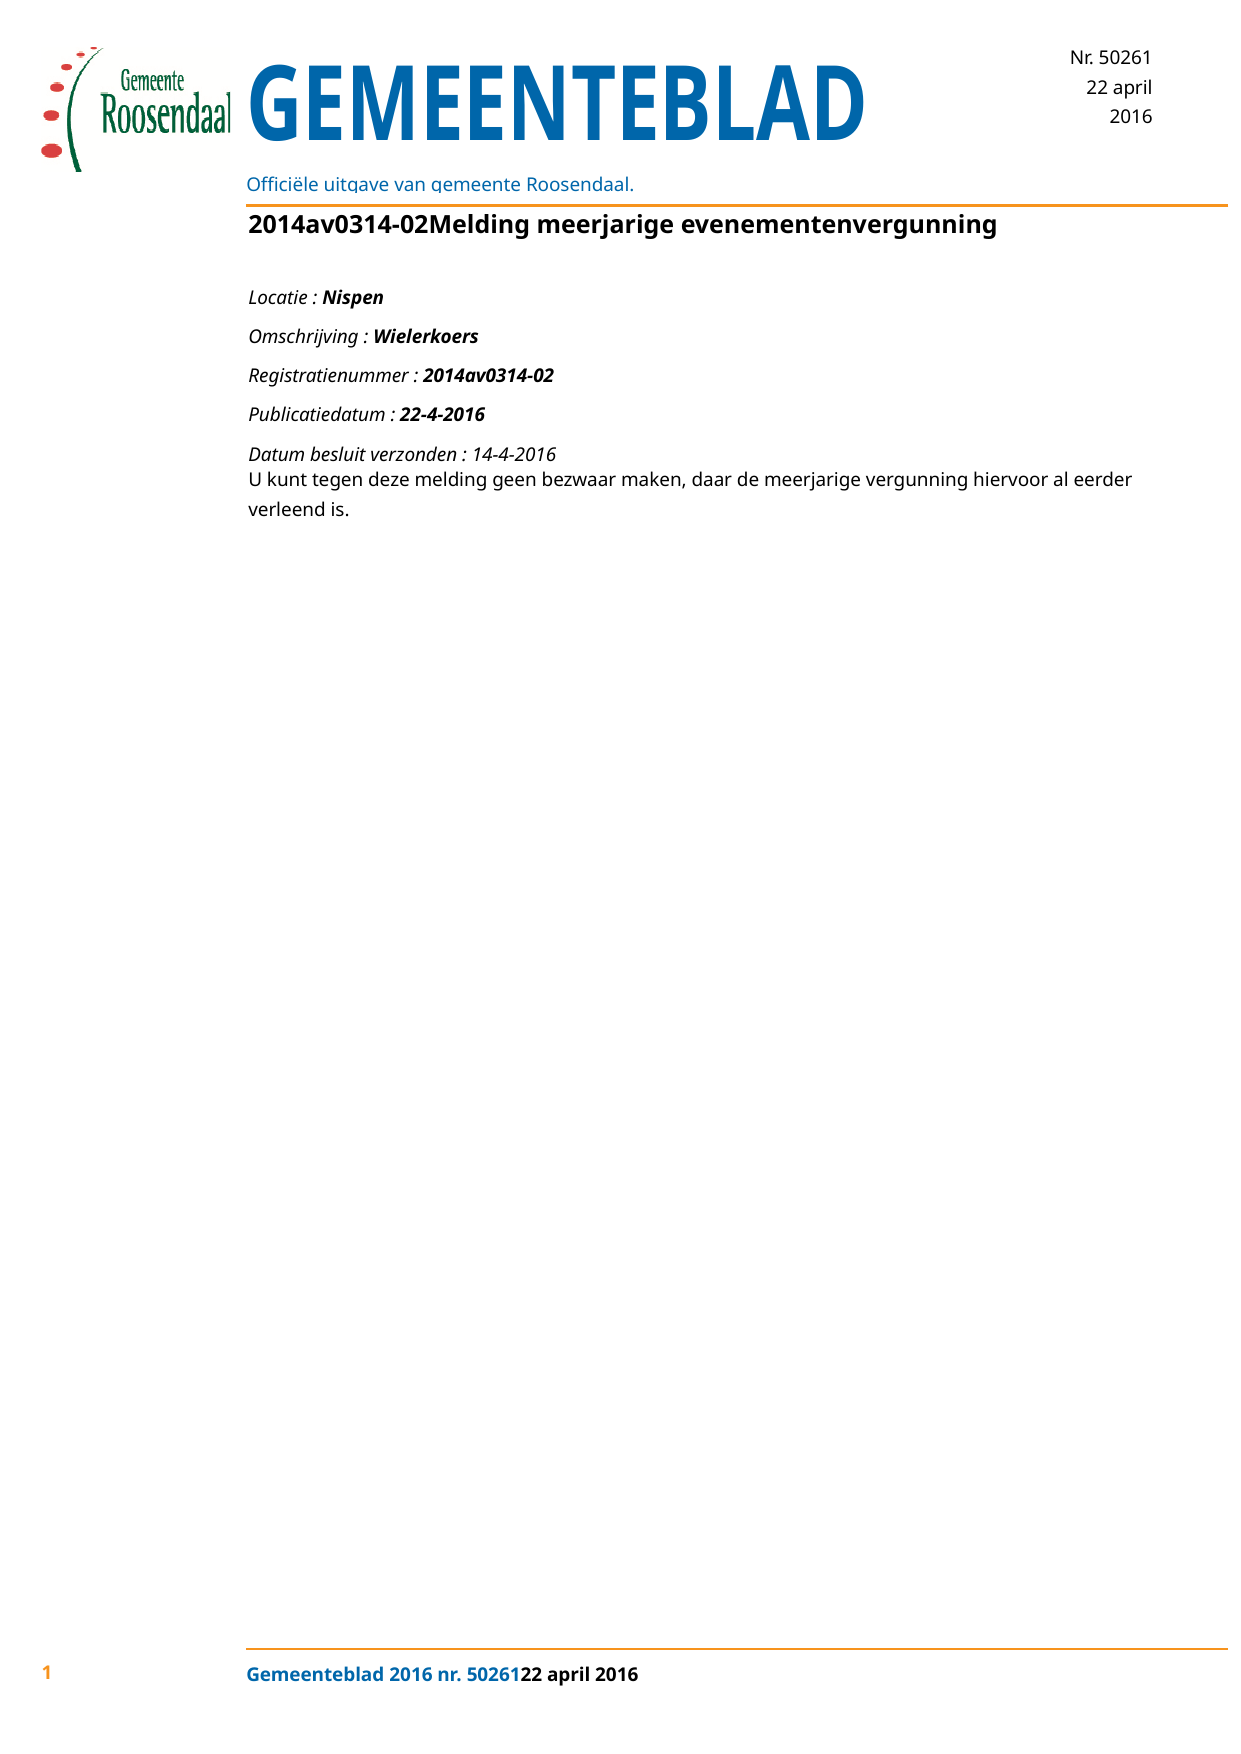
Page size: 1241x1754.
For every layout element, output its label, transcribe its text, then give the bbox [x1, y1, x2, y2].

text Registratienummer : 2014av0314-02 [248, 362, 1152, 388]
text Datum besluit verzonden : 14-4-2016 [248, 441, 1152, 467]
text U kunt tegen deze melding geen bezwaar maken, daar de meerjarige vergunning hiervoor al eerder verleend is. [248, 467, 1152, 522]
text Omschrijving : Wielerkoers [248, 323, 1152, 349]
picture [41, 47, 231, 172]
text Locatie : Nispen [248, 284, 1152, 309]
text Publicatiedatum : 22-4-2016 [248, 402, 1152, 427]
text 2014av0314-02Melding meerjarige evenementenvergunning [248, 207, 1152, 241]
